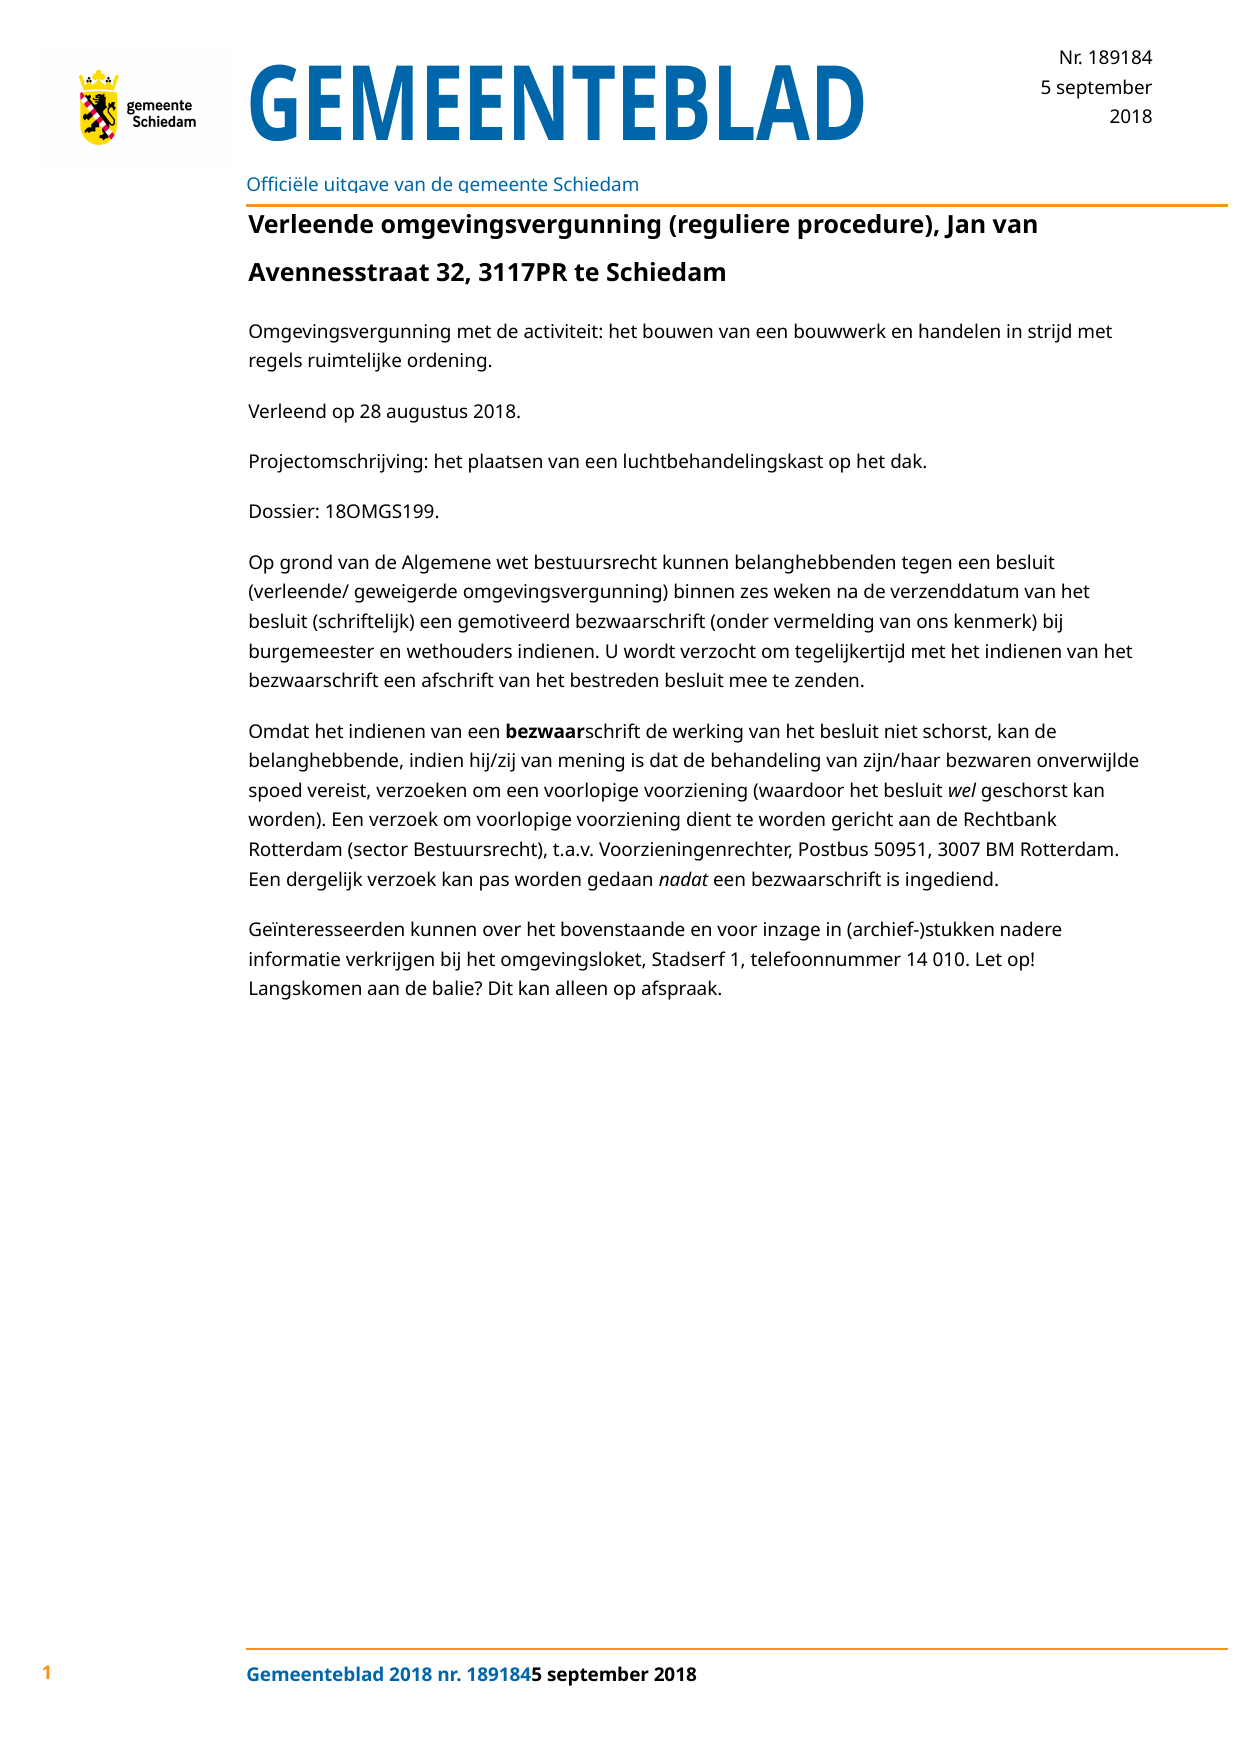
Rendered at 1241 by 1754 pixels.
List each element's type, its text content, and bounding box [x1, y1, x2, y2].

text Verleende omgevingsvergunning (reguliere procedure), Jan van Avennesstraat 32, 3117PR te Schiedam [248, 207, 1152, 288]
text Verleend op 28 augustus 2018. [248, 398, 1152, 424]
picture [41, 47, 231, 172]
text Omdat het indienen van een bezwaarschrift de werking van het besluit niet schorst, kan de belanghebbende, indien hij/zij van mening is dat de behandeling van zijn/haar bezwaren onverwijlde spoed vereist, verzoeken om een voorlopige voorziening (waardoor het besluit wel geschorst kan worden). Een verzoek om voorlopige voorziening dient te worden gericht aan de Rechtbank Rotterdam (sector Bestuursrecht), t.a.v. Voorzieningenrechter, Postbus 50951, 3007 BM Rotterdam. Een dergelijk verzoek kan pas worden gedaan nadat een bezwaarschrift is ingediend. [248, 718, 1152, 892]
text Op grond van de Algemene wet bestuursrecht kunnen belanghebbenden tegen een besluit (verleende/ geweigerde omgevingsvergunning) binnen zes weken na de verzenddatum van het besluit (schriftelijk) een gemotiveerd bezwaarschrift (onder vermelding van ons kenmerk) bij burgemeester en wethouders indienen. U wordt verzocht om tegelijkertijd met het indienen van het bezwaarschrift een afschrift van het bestreden besluit mee te zenden. [248, 549, 1152, 693]
text Dossier: 18OMGS199. [248, 499, 1152, 524]
text Omgevingsvergunning met de activiteit: het bouwen van een bouwwerk en handelen in strijd met regels ruimtelijke ordening. [248, 318, 1152, 373]
text Projectomschrijving: het plaatsen van een luchtbehandelingskast op het dak. [248, 448, 1152, 474]
text Geïnteresseerden kunnen over het bovenstaande en voor inzage in (archief-)stukken nadere informatie verkrijgen bij het omgevingsloket, Stadserf 1, telefoonnummer 14 010. Let op! Langskomen aan de balie? Dit kan alleen op afspraak. [248, 916, 1152, 1001]
